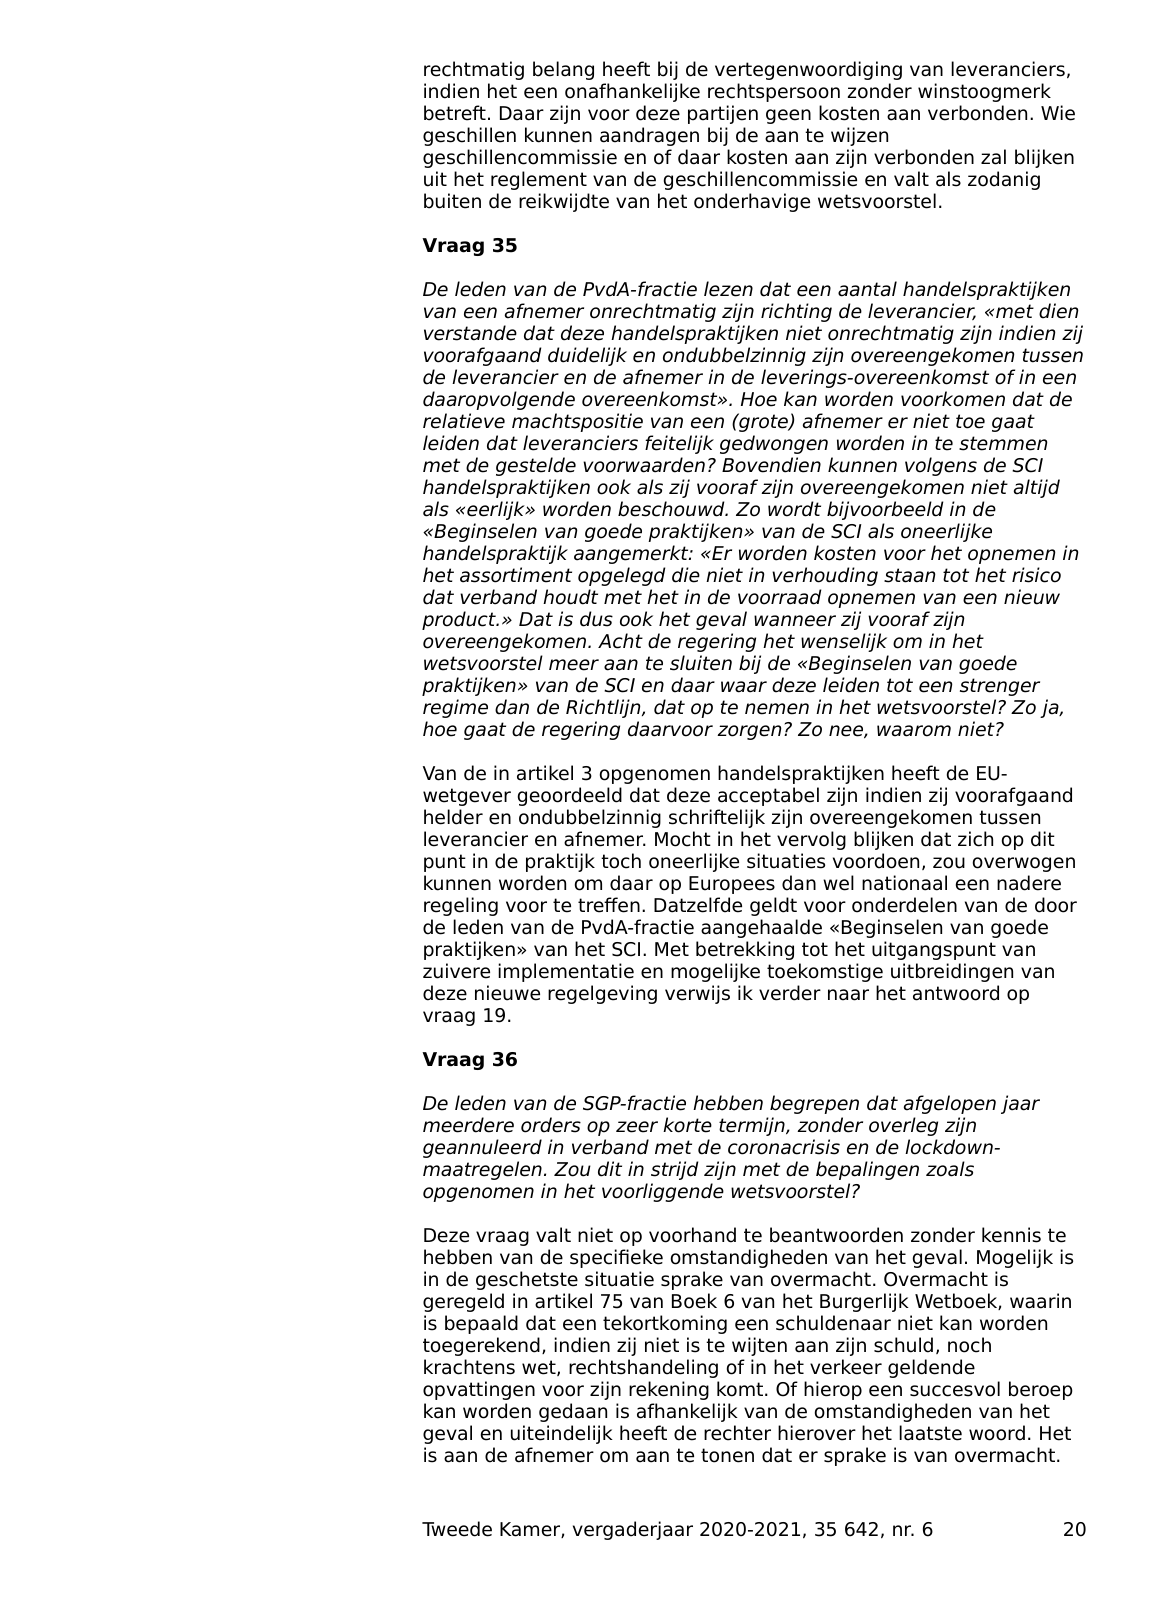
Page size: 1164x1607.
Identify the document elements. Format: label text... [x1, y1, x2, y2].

subtitle Vraag 35 [422, 235, 1087, 257]
text rechtmatig belang heeft bij de vertegenwoordiging van leveranciers, indien het een onafhankelijke rechtspersoon zonder winstoogmerk betreft. Daar zijn voor deze partijen geen kosten aan verbonden. Wie geschillen kunnen aandragen bij de aan te wijzen geschillencommissie en of daar kosten aan zijn verbonden zal blijken uit het reglement van de geschillencommissie en valt als zodanig buiten de reikwijdte van het onderhavige wetsvoorstel. [422, 59, 1087, 213]
text De leden van de SGP-fractie hebben begrepen dat afgelopen jaar meerdere orders op zeer korte termijn, zonder overleg zijn geannuleerd in verband met de coronacrisis en de lockdown-maatregelen. Zou dit in strijd zijn met de bepalingen zoals opgenomen in het voorliggende wetsvoorstel? [422, 1093, 1087, 1203]
text Van de in artikel 3 opgenomen handelspraktijken heeft de EU-wetgever geoordeeld dat deze acceptabel zijn indien zij voorafgaand helder en ondubbelzinnig schriftelijk zijn overeengekomen tussen leverancier en afnemer. Mocht in het vervolg blijken dat zich op dit punt in de praktijk toch oneerlijke situaties voordoen, zou overwogen kunnen worden om daar op Europees dan wel nationaal een nadere regeling voor te treffen. Datzelfde geldt voor onderdelen van de door de leden van de PvdA-fractie aangehaalde «Beginselen van goede praktijken» van het SCI. Met betrekking tot het uitgangspunt van zuivere implementatie en mogelijke toekomstige uitbreidingen van deze nieuwe regelgeving verwijs ik verder naar het antwoord op vraag 19. [422, 763, 1087, 1027]
subtitle Vraag 36 [422, 1049, 1087, 1071]
text Deze vraag valt niet op voorhand te beantwoorden zonder kennis te hebben van de specifieke omstandigheden van het geval. Mogelijk is in de geschetste situatie sprake van overmacht. Overmacht is geregeld in artikel 75 van Boek 6 van het Burgerlijk Wetboek, waarin is bepaald dat een tekortkoming een schuldenaar niet kan worden toegerekend, indien zij niet is te wijten aan zijn schuld, noch krachtens wet, rechtshandeling of in het verkeer geldende opvattingen voor zijn rekening komt. Of hierop een succesvol beroep kan worden gedaan is afhankelijk van de omstandigheden van het geval en uiteindelijk heeft de rechter hierover het laatste woord. Het is aan de afnemer om aan te tonen dat er sprake is van overmacht. [422, 1225, 1087, 1467]
text De leden van de PvdA-fractie lezen dat een aantal handelspraktijken van een afnemer onrechtmatig zijn richting de leverancier, «met dien verstande dat deze handelspraktijken niet onrechtmatig zijn indien zij voorafgaand duidelijk en ondubbelzinnig zijn overeengekomen tussen de leverancier en de afnemer in de leverings-overeenkomst of in een daaropvolgende overeenkomst». Hoe kan worden voorkomen dat de relatieve machtspositie van een (grote) afnemer er niet toe gaat leiden dat leveranciers feitelijk gedwongen worden in te stemmen met de gestelde voorwaarden? Bovendien kunnen volgens de SCI handelspraktijken ook als zij vooraf zijn overeengekomen niet altijd als «eerlijk» worden beschouwd. Zo wordt bijvoorbeeld in de «Beginselen van goede praktijken» van de SCI als oneerlijke handelspraktijk aangemerkt: «Er worden kosten voor het opnemen in het assortiment opgelegd die niet in verhouding staan tot het risico dat verband houdt met het in de voorraad opnemen van een nieuw product.» Dat is dus ook het geval wanneer zij vooraf zijn overeengekomen. Acht de regering het wenselijk om in het wetsvoorstel meer aan te sluiten bij de «Beginselen van goede praktijken» van de SCI en daar waar deze leiden tot een strenger regime dan de Richtlijn, dat op te nemen in het wetsvoorstel? Zo ja, hoe gaat de regering daarvoor zorgen? Zo nee, waarom niet? [422, 279, 1087, 741]
